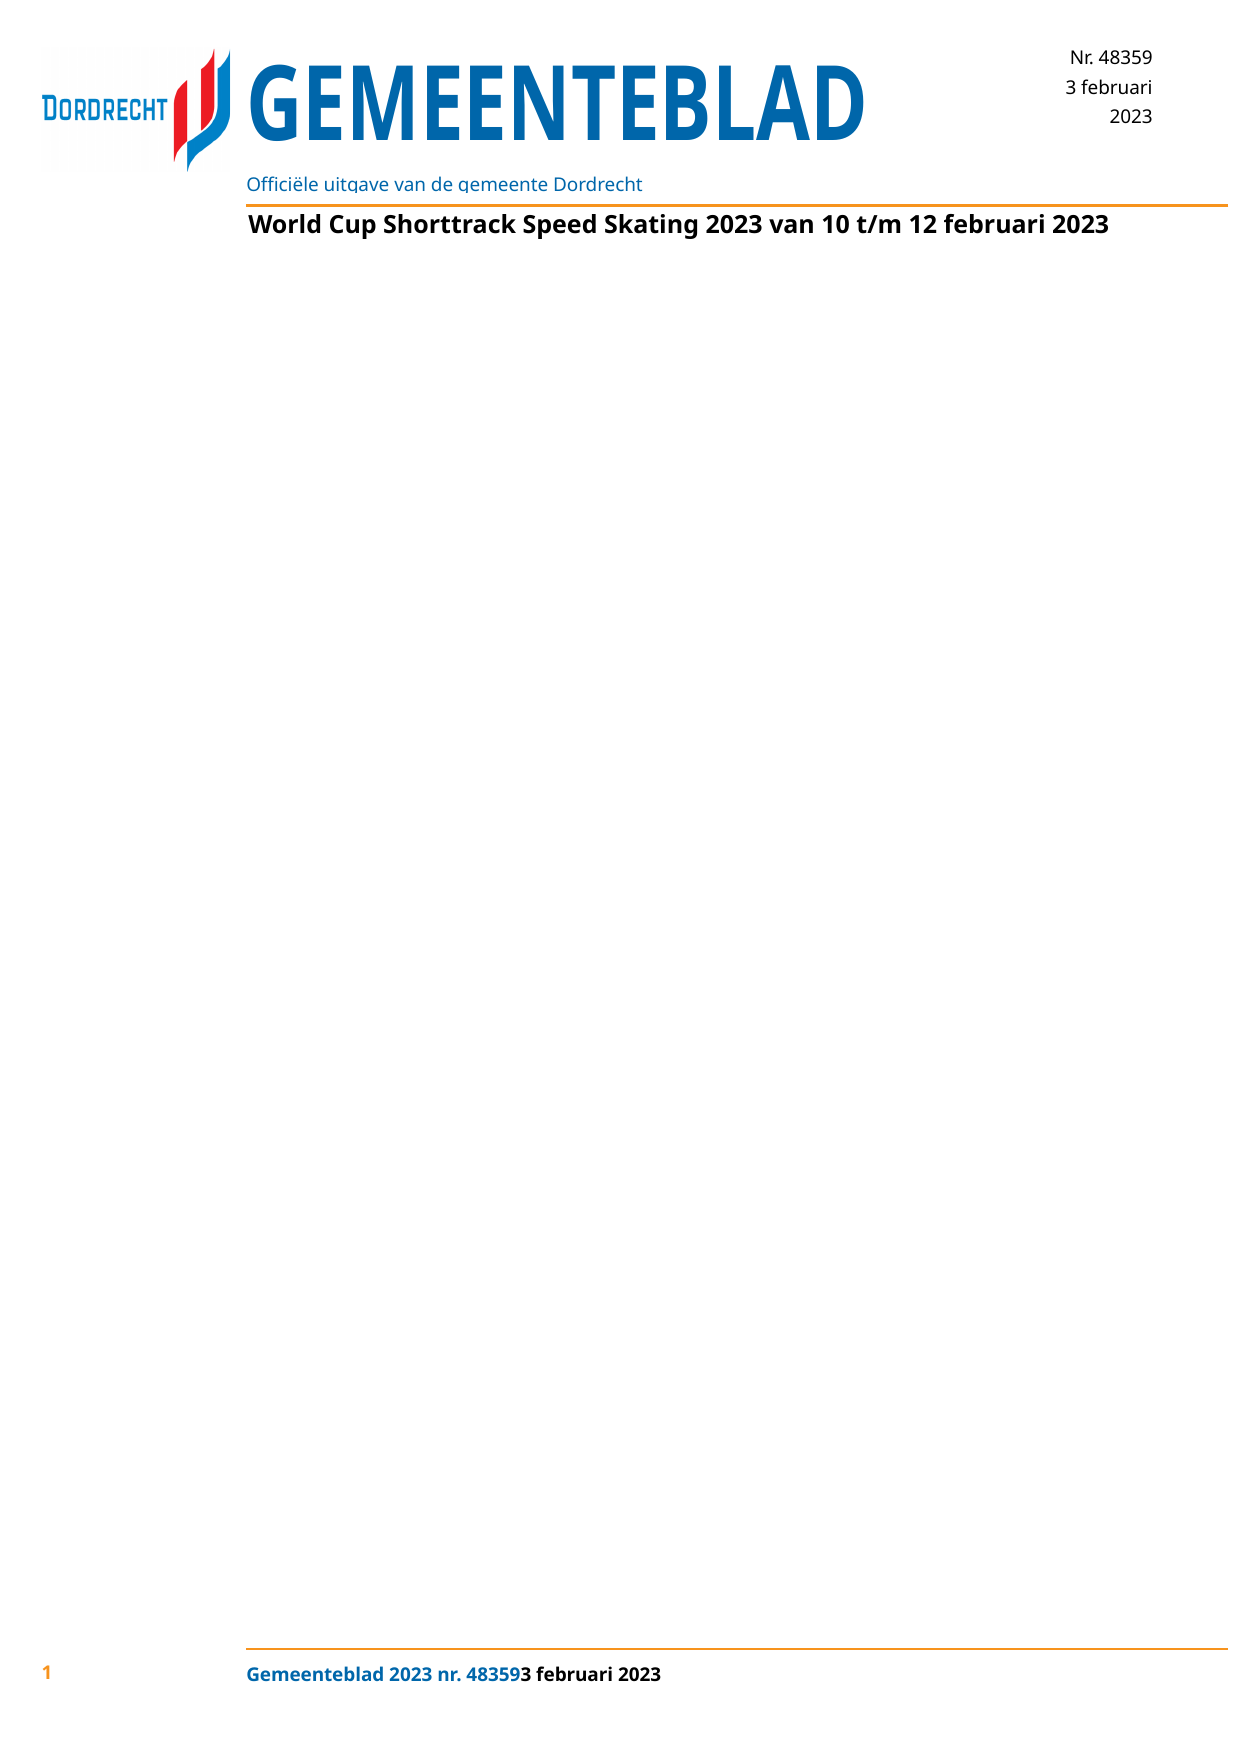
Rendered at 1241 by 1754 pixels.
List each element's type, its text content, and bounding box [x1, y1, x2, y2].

text World Cup Shorttrack Speed Skating 2023 van 10 t/m 12 februari 2023 [248, 207, 1152, 241]
picture [41, 47, 231, 172]
